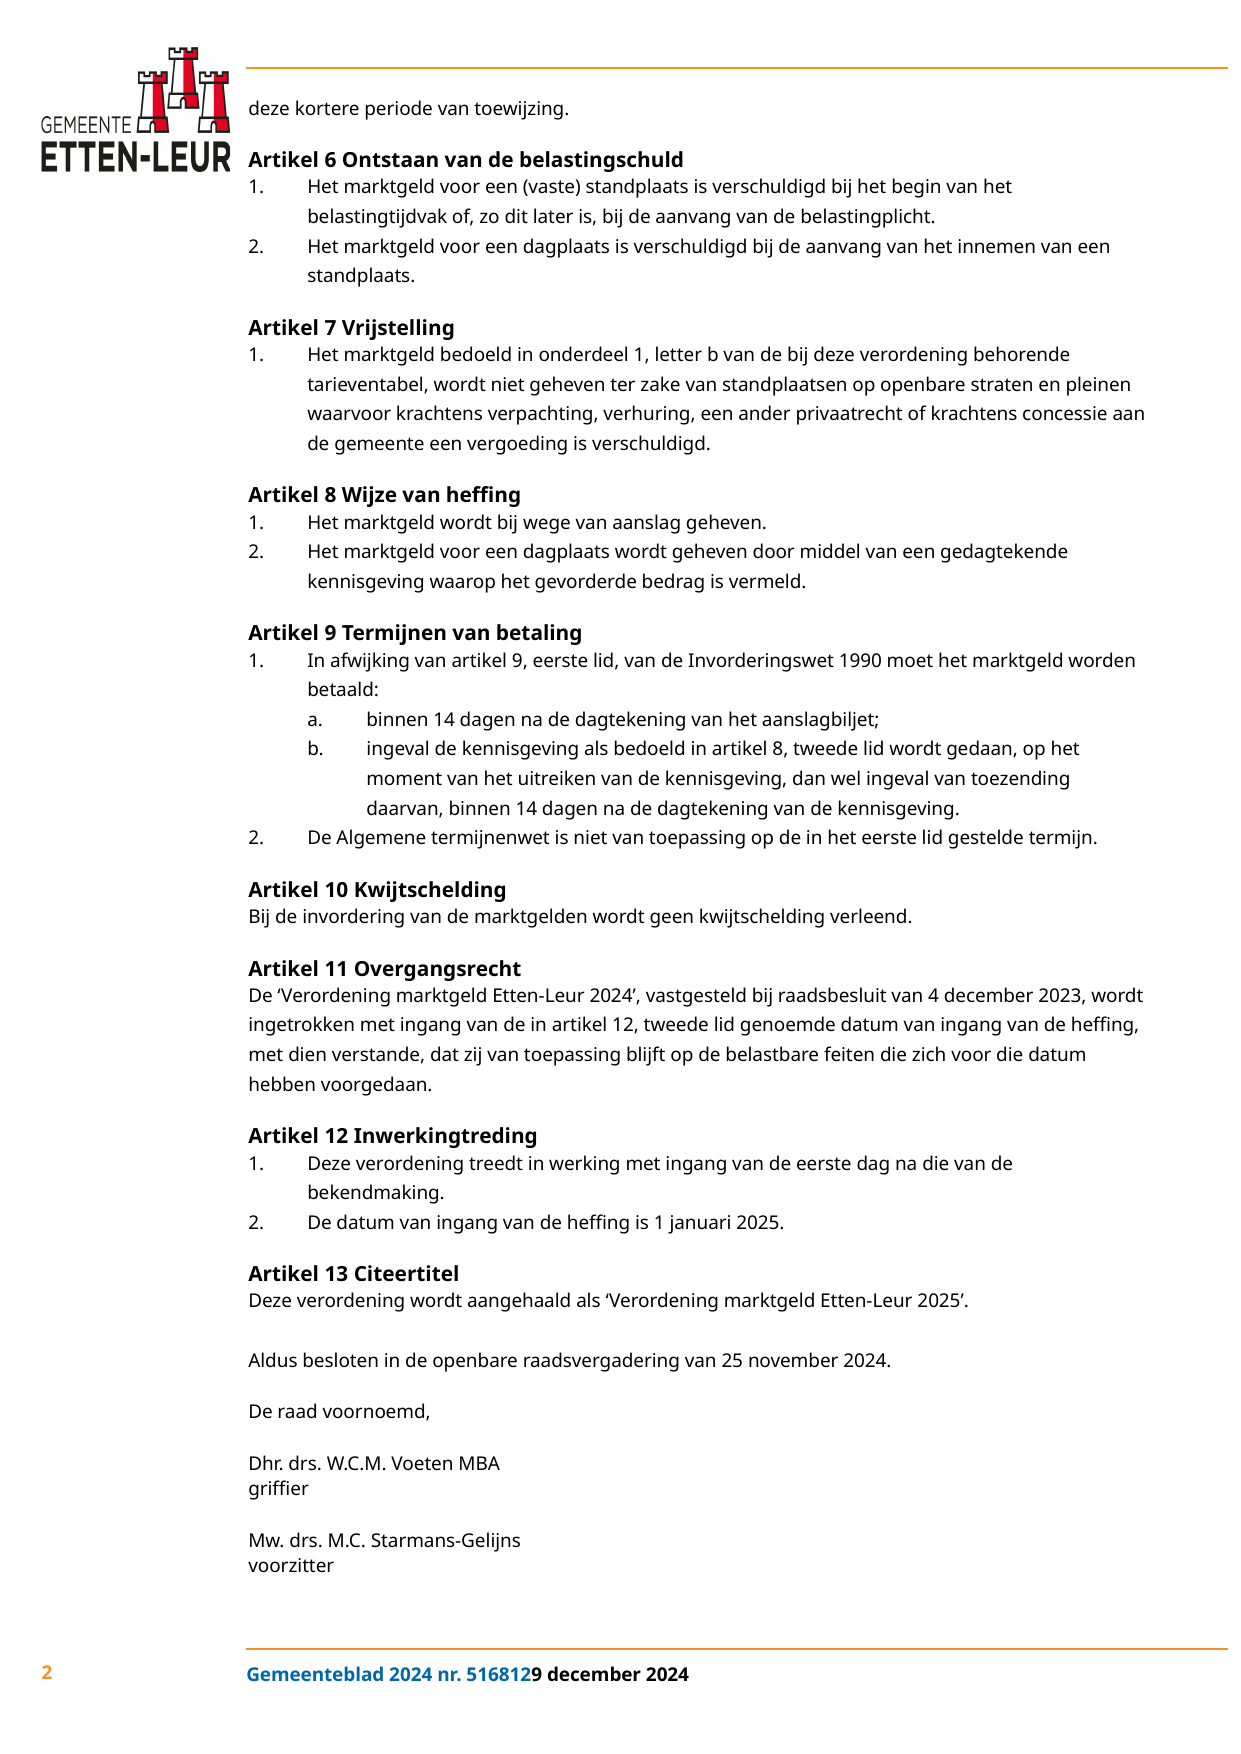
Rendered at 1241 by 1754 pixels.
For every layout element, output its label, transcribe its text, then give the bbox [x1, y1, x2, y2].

list Deze verordening treedt in werking met ingang van de eerste dag na die van de bekendmaking. [248, 1150, 1152, 1205]
text Artikel 13 Citeertitel [248, 1259, 1152, 1288]
list binnen 14 dagen na de dagtekening van het aanslagbiljet; [307, 706, 1152, 732]
list De datum van ingang van de heffing is 1 januari 2025. [248, 1209, 1152, 1234]
text deze kortere periode van toewijzing. [248, 95, 1152, 121]
list Het marktgeld voor een (vaste) standplaats is verschuldigd bij het begin van het belastingtijdvak of, zo dit later is, bij de aanvang van de belastingplicht. [248, 174, 1152, 229]
text voorzitter [248, 1553, 1152, 1578]
text Bij de invordering van de marktgelden wordt geen kwijtschelding verleend. [248, 903, 1152, 929]
text Artikel 9 Termijnen van betaling [248, 618, 1152, 647]
text Deze verordening wordt aangehaald als ‘Verordening marktgeld Etten-Leur 2025’. [248, 1288, 1152, 1313]
text Artikel 11 Overgangsrecht [248, 954, 1152, 982]
text Dhr. drs. W.C.M. Voeten MBA [248, 1450, 1152, 1476]
list De Algemene termijnenwet is niet van toepassing op de in het eerste lid gestelde termijn. [248, 824, 1152, 850]
text Artikel 8 Wijze van heffing [248, 480, 1152, 509]
picture [41, 47, 231, 172]
text Mw. drs. M.C. Starmans-Gelijns [248, 1527, 1152, 1553]
text Artikel 10 Kwijtschelding [248, 875, 1152, 903]
text De ‘Verordening marktgeld Etten-Leur 2024’, vastgesteld bij raadsbesluit van 4 december 2023, wordt ingetrokken met ingang van de in artikel 12, tweede lid genoemde datum van ingang van de heffing, met dien verstande, dat zij van toepassing blijft op de belastbare feiten die zich voor die datum hebben voorgedaan. [248, 982, 1152, 1097]
list In afwijking van artikel 9, eerste lid, van de Invorderingswet 1990 moet het marktgeld worden betaald: [248, 647, 1152, 702]
text Artikel 6 Ontstaan van de belastingschuld [248, 145, 1152, 174]
list Het marktgeld wordt bij wege van aanslag geheven. [248, 509, 1152, 534]
text Artikel 7 Vrijstelling [248, 313, 1152, 341]
list Het marktgeld bedoeld in onderdeel 1, letter b van de bij deze verordening behorende tarieventabel, wordt niet geheven ter zake van standplaatsen op openbare straten en pleinen waarvoor krachtens verpachting, verhuring, een ander privaatrecht of krachtens concessie aan de gemeente een vergoeding is verschuldigd. [248, 341, 1152, 456]
list ingeval de kennisgeving als bedoeld in artikel 8, tweede lid wordt gedaan, op het moment van het uitreiken van de kennisgeving, dan wel ingeval van toezending daarvan, binnen 14 dagen na de dagtekening van de kennisgeving. [307, 736, 1152, 821]
text Artikel 12 Inwerkingtreding [248, 1121, 1152, 1150]
list Het marktgeld voor een dagplaats wordt geheven door middel van een gedagtekende kennisgeving waarop het gevorderde bedrag is vermeld. [248, 538, 1152, 594]
list Het marktgeld voor een dagplaats is verschuldigd bij de aanvang van het innemen van een standplaats. [248, 233, 1152, 288]
text De raad voornoemd, [248, 1398, 1152, 1424]
text griffier [248, 1476, 1152, 1501]
text Aldus besloten in de openbare raadsvergadering van 25 november 2024. [248, 1347, 1152, 1373]
